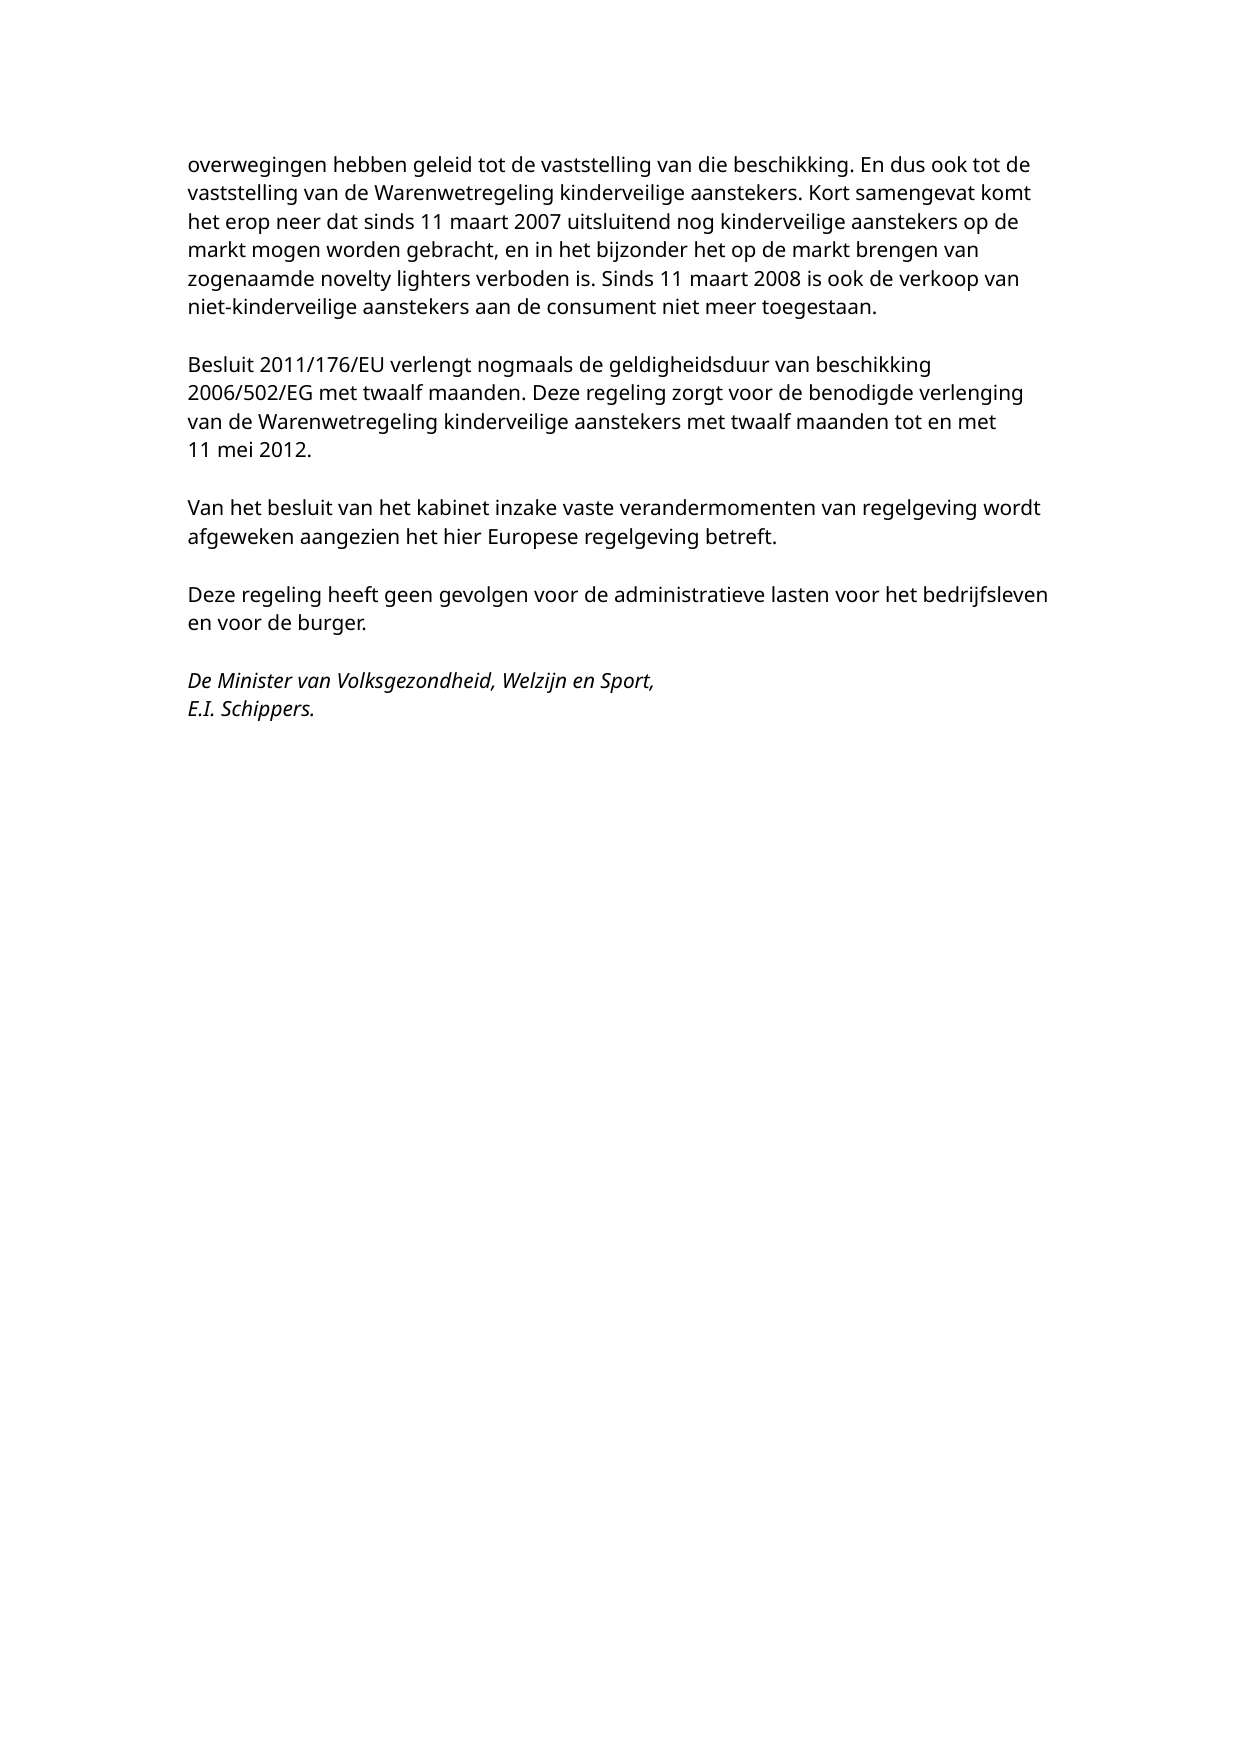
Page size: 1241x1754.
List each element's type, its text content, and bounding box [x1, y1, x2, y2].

text De Minister van Volksgezondheid, Welzijn en Sport, [187, 666, 1053, 694]
text E.I. Schippers. [187, 694, 1053, 723]
text Besluit 2011/176/EU verlengt nogmaals de geldigheidsduur van beschikking 2006/502/EG met twaalf maanden. Deze regeling zorgt voor de benodigde verlenging van de Warenwetregeling kinderveilige aanstekers met twaalf maanden tot en met 11 mei 2012. [187, 350, 1053, 464]
text overwegingen hebben geleid tot de vaststelling van die beschikking. En dus ook tot de vaststelling van de Warenwetregeling kinderveilige aanstekers. Kort samengevat komt het erop neer dat sinds 11 maart 2007 uitsluitend nog kinderveilige aanstekers op de markt mogen worden gebracht, en in het bijzonder het op de markt brengen van zogenaamde novelty lighters verboden is. Sinds 11 maart 2008 is ook de verkoop van niet-kinderveilige aanstekers aan de consument niet meer toegestaan. [187, 150, 1053, 321]
text Deze regeling heeft geen gevolgen voor de administratieve lasten voor het bedrijfsleven en voor de burger. [187, 580, 1053, 637]
text Van het besluit van het kabinet inzake vaste verandermomenten van regelgeving wordt afgeweken aangezien het hier Europese regelgeving betreft. [187, 493, 1053, 550]
